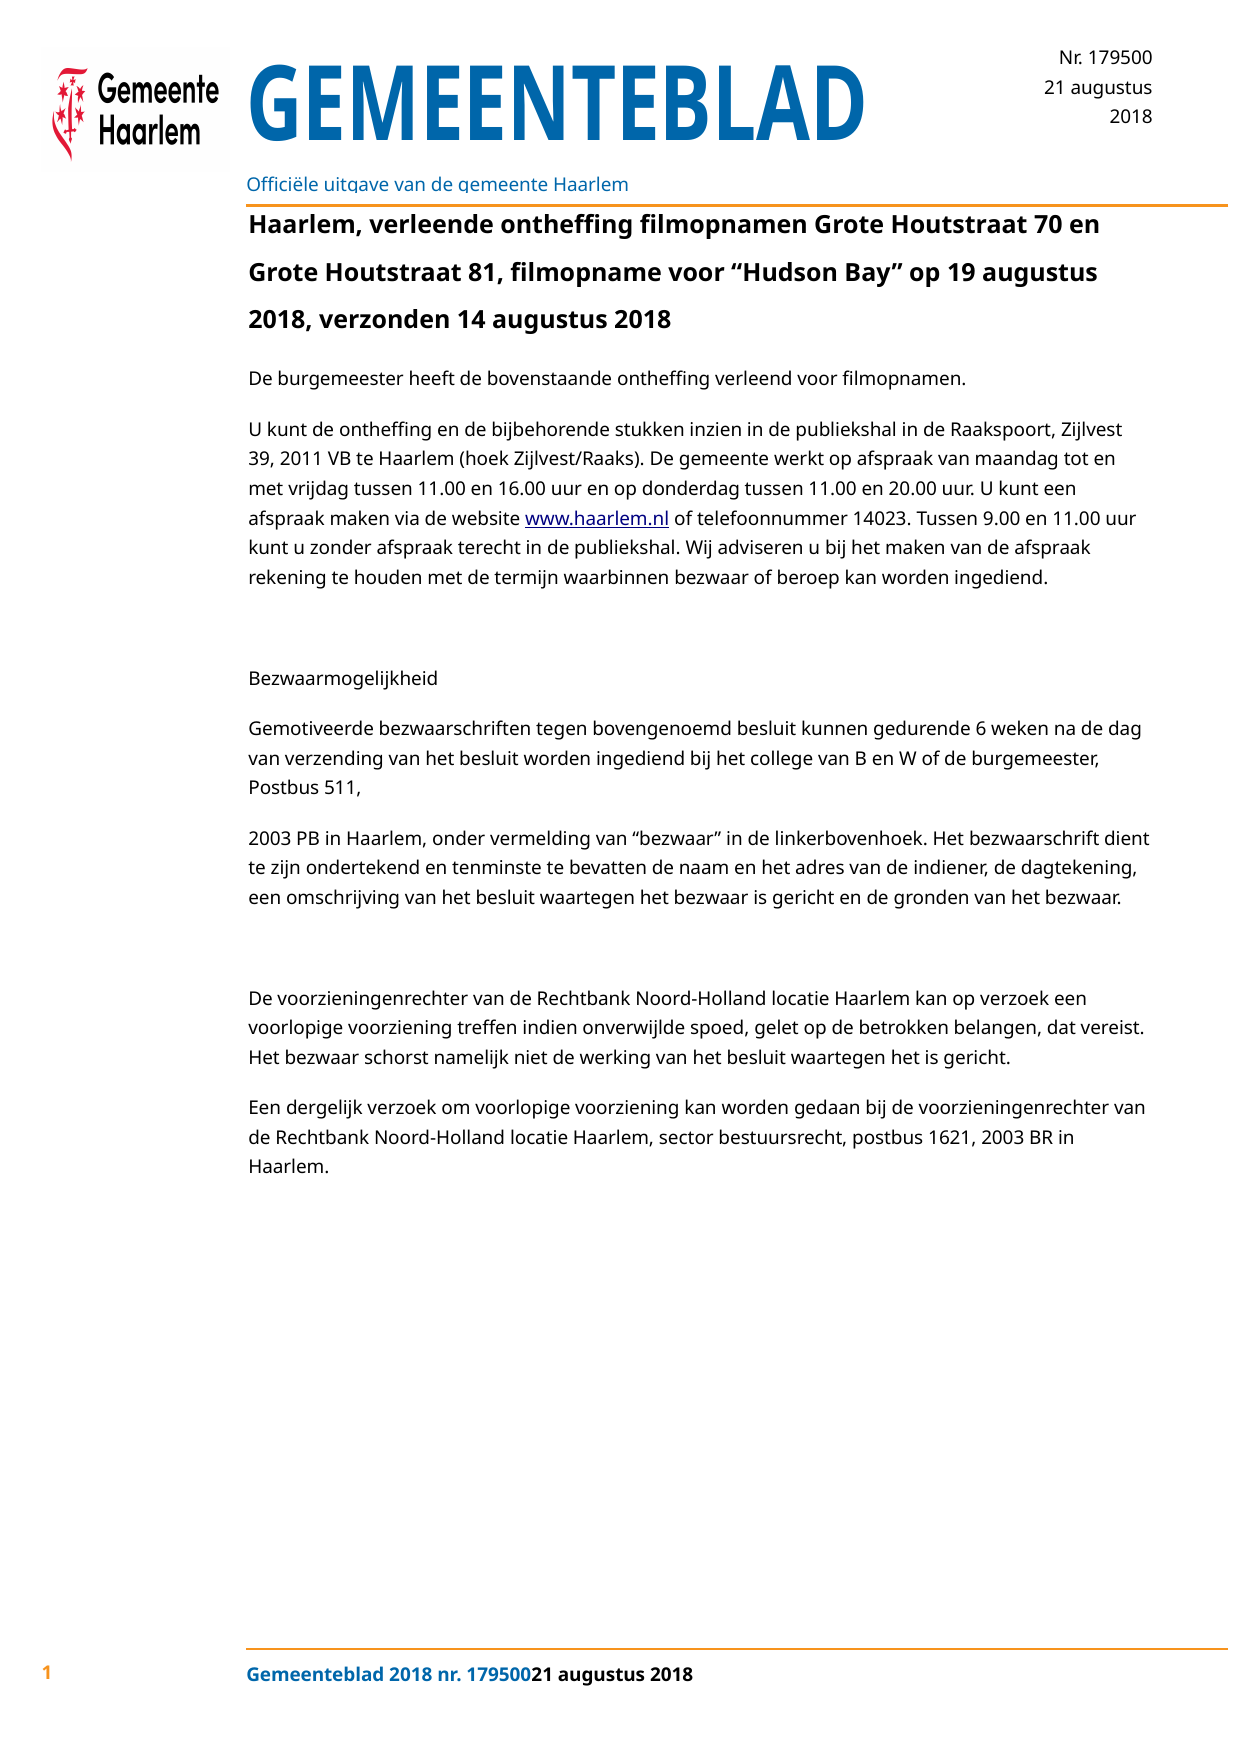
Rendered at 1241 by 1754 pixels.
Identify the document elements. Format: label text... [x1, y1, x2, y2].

text U kunt de ontheffing en de bijbehorende stukken inzien in de publiekshal in de Raakspoort, Zijlvest 39, 2011 VB te Haarlem (hoek Zijlvest/Raaks). De gemeente werkt op afspraak van maandag tot en met vrijdag tussen 11.00 en 16.00 uur en op donderdag tussen 11.00 en 20.00 uur. U kunt een afspraak maken via de website www.haarlem.nl of telefoonnummer 14023. Tussen 9.00 en 11.00 uur kunt u zonder afspraak terecht in de publiekshal. Wij adviseren u bij het maken van de afspraak rekening te houden met de termijn waarbinnen bezwaar of beroep kan worden ingediend. [248, 416, 1152, 589]
text Haarlem, verleende ontheffing filmopnamen Grote Houtstraat 70 en Grote Houtstraat 81, filmopname voor “Hudson Bay” op 19 augustus 2018, verzonden 14 augustus 2018 [248, 207, 1152, 336]
text De voorzieningenrechter van de Rechtbank Noord-Holland locatie Haarlem kan op verzoek een voorlopige voorziening treffen indien onverwijlde spoed, gelet op de betrokken belangen, dat vereist. Het bezwaar schorst namelijk niet de werking van het besluit waartegen het is gericht. [248, 985, 1152, 1069]
text Een dergelijk verzoek om voorlopige voorziening kan worden gedaan bij de voorzieningenrechter van de Rechtbank Noord-Holland locatie Haarlem, sector bestuursrecht, postbus 1621, 2003 BR in Haarlem. [248, 1094, 1152, 1179]
text De burgemeester heeft de bovenstaande ontheffing verleend voor filmopnamen. [248, 366, 1152, 391]
text Bezwaarmogelijkheid [248, 665, 1152, 690]
text 2003 PB in Haarlem, onder vermelding van “bezwaar” in de linkerbovenhoek. Het bezwaarschrift dient te zijn ondertekend en tenminste te bevatten de naam en het adres van de indiener, de dagtekening, een omschrijving van het besluit waartegen het bezwaar is gericht en de gronden van het bezwaar. [248, 825, 1152, 909]
text Gemotiveerde bezwaarschriften tegen bovengenoemd besluit kunnen gedurende 6 weken na de dag van verzending van het besluit worden ingediend bij het college van B en W of de burgemeester, Postbus 511, [248, 715, 1152, 800]
picture [41, 47, 231, 172]
